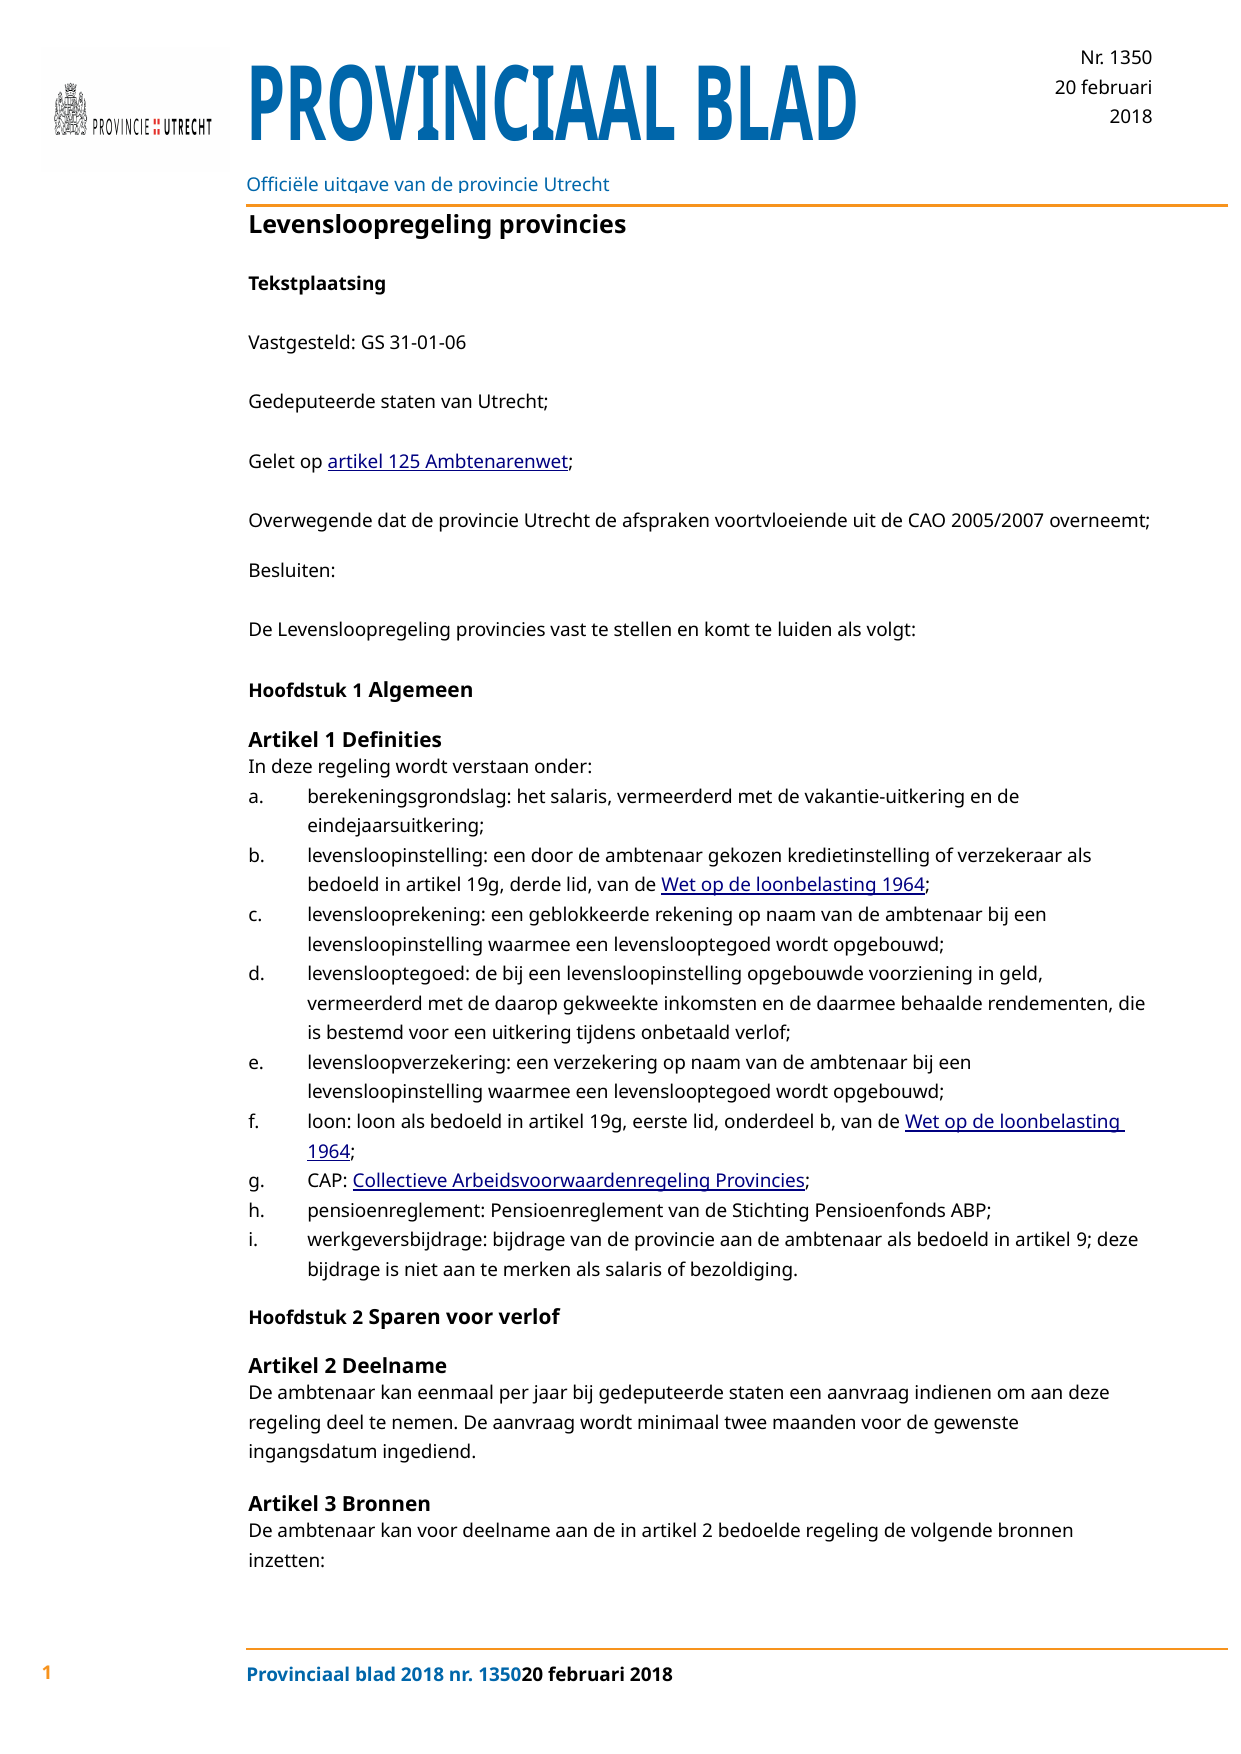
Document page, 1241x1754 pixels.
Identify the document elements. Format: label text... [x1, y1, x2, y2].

list werkgeversbijdrage: bijdrage van de provincie aan de ambtenaar als bedoeld in artikel 9; deze bijdrage is niet aan te merken als salaris of bezoldiging. [248, 1227, 1152, 1282]
text Artikel 1 Definities [248, 725, 1152, 753]
list pensioenreglement: Pensioenreglement van de Stichting Pensioenfonds ABP; [248, 1197, 1152, 1223]
text In deze regeling wordt verstaan onder: [248, 753, 1152, 779]
text Besluiten: [248, 557, 1152, 583]
text Vastgesteld: GS 31-01-06 [248, 329, 1152, 355]
text Hoofdstuk 1 Algemeen [248, 676, 1152, 704]
list levenslooprekening: een geblokkeerde rekening op naam van de ambtenaar bij een levensloopinstelling waarmee een levenslooptegoed wordt opgebouwd; [248, 901, 1152, 957]
text Gedeputeerde staten van Utrecht; [248, 389, 1152, 414]
text De ambtenaar kan voor deelname aan de in artikel 2 bedoelde regeling de volgende bronnen inzetten: [248, 1518, 1152, 1573]
list levensloopinstelling: een door de ambtenaar gekozen kredietinstelling of verzekeraar als bedoeld in artikel 19g, derde lid, van de Wet op de loonbelasting 1964; [248, 842, 1152, 897]
text Artikel 2 Deelname [248, 1351, 1152, 1379]
text Artikel 3 Bronnen [248, 1489, 1152, 1518]
text Tekstplaatsing [248, 270, 1152, 296]
picture [41, 47, 231, 172]
list loon: loon als bedoeld in artikel 19g, eerste lid, onderdeel b, van de Wet op de loonbelasting 1964; [248, 1108, 1152, 1164]
text Overwegende dat de provincie Utrecht de afspraken voortvloeiende uit de CAO 2005/2007 overneemt; [248, 507, 1152, 533]
list levensloopverzekering: een verzekering op naam van de ambtenaar bij een levensloopinstelling waarmee een levenslooptegoed wordt opgebouwd; [248, 1049, 1152, 1104]
list CAP: Collectieve Arbeidsvoorwaardenregeling Provincies; [248, 1167, 1152, 1193]
text De ambtenaar kan eenmaal per jaar bij gedeputeerde staten een aanvraag indienen om aan deze regeling deel te nemen. De aanvraag wordt minimaal twee maanden voor de gewenste ingangsdatum ingediend. [248, 1379, 1152, 1464]
text Gelet op artikel 125 Ambtenarenwet; [248, 448, 1152, 473]
text Levensloopregeling provincies [248, 207, 1152, 241]
text Hoofdstuk 2 Sparen voor verlof [248, 1302, 1152, 1330]
text De Levensloopregeling provincies vast te stellen en komt te luiden als volgt: [248, 616, 1152, 642]
list levenslooptegoed: de bij een levensloopinstelling opgebouwde voorziening in geld, vermeerderd met de daarop gekweekte inkomsten en de daarmee behaalde rendementen, die is bestemd voor een uitkering tijdens onbetaald verlof; [248, 960, 1152, 1045]
list berekeningsgrondslag: het salaris, vermeerderd met de vakantie-uitkering en de eindejaarsuitkering; [248, 783, 1152, 838]
